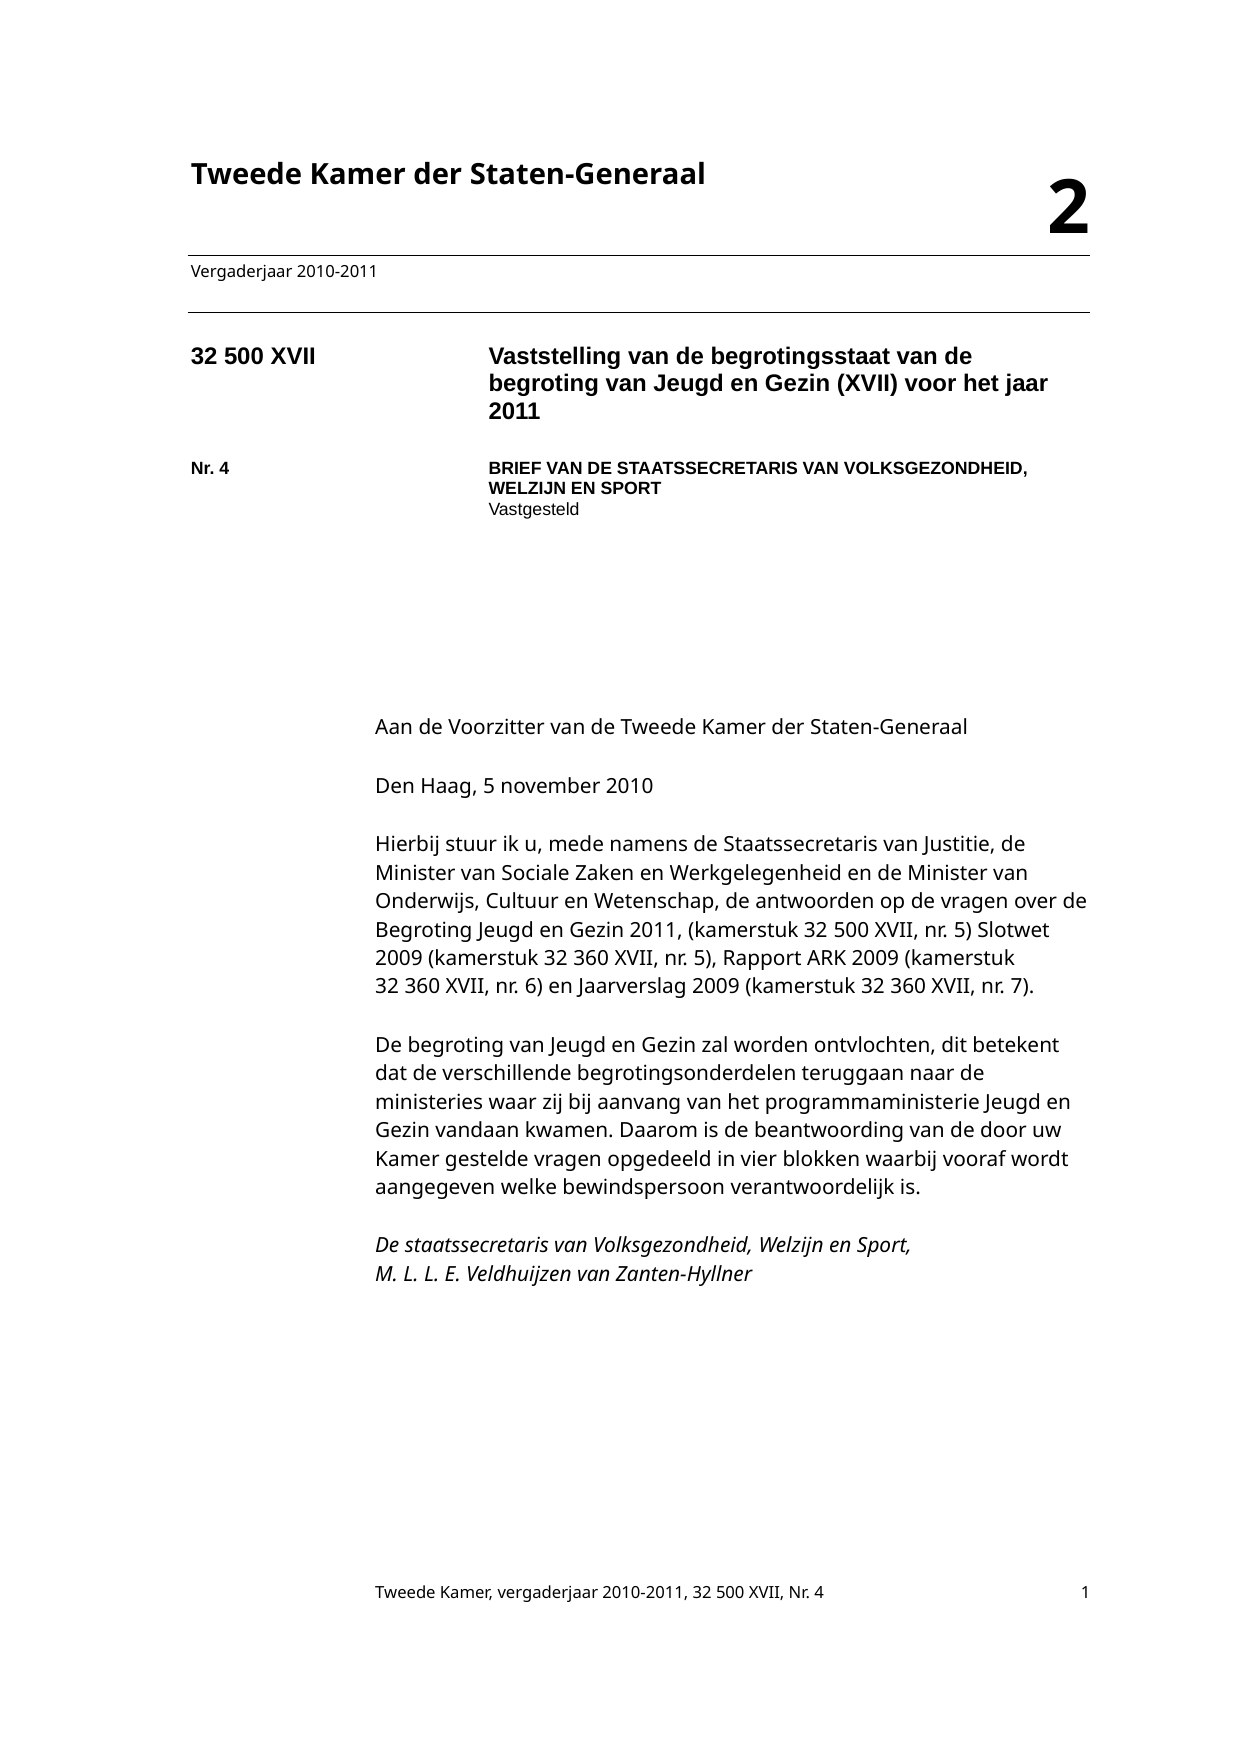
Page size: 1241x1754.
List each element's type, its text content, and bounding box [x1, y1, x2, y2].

text De begroting van Jeugd en Gezin zal worden ontvlochten, dit betekent dat de verschillende begrotingsonderdelen teruggaan naar de ministeries waar zij bij aanvang van het programmaministerie Jeugd en Gezin vandaan kwamen. Daarom is de beantwoording van de door uw Kamer gestelde vragen opgedeeld in vier blokken waarbij vooraf wordt aangegeven welke bewindspersoon verantwoordelijk is. [375, 1030, 1090, 1201]
table_cell Vaststelling van de begrotingsstaat van de begroting van Jeugd en Gezin (XVII) voor het jaar 2011 [485, 339, 1090, 454]
text M. L. L. E. Veldhuijzen van Zanten-Hyllner [375, 1259, 1090, 1287]
table_cell [485, 256, 1090, 312]
table_cell 32 500 XVII [188, 339, 485, 454]
text Aan de Voorzitter van de Tweede Kamer der Staten-Generaal [375, 712, 1090, 741]
table_header Tweede Kamer der Staten-Generaal [188, 150, 909, 255]
table_cell Vergaderjaar 2010-2011 [188, 256, 485, 312]
text Hierbij stuur ik u, mede namens de Staatssecretaris van Justitie, de Minister van Sociale Zaken en Werkgelegenheid en de Minister van Onderwijs, Cultuur en Wetenschap, de antwoorden op de vragen over de Begroting Jeugd en Gezin 2011, (kamerstuk 32 500 XVII, nr. 5) Slotwet 2009 (kamerstuk 32 360 XVII, nr. 5), Rapport ARK 2009 (kamerstuk 32 360 XVII, nr. 6) en Jaarverslag 2009 (kamerstuk 32 360 XVII, nr. 7). [375, 829, 1090, 1000]
table_cell Nr. 4 [188, 455, 485, 594]
table_cell [188, 313, 485, 339]
table_cell [485, 313, 1090, 339]
table_header 2 [910, 150, 1090, 255]
text Den Haag, 5 november 2010 [375, 771, 1090, 799]
table_cell BRIEF VAN DE STAATSSECRETARIS VAN VOLKSGEZONDHEID, WELZIJN EN SPORT Vastgesteld [485, 455, 1090, 594]
text De staatssecretaris van Volksgezondheid, Welzijn en Sport, [375, 1231, 1090, 1259]
